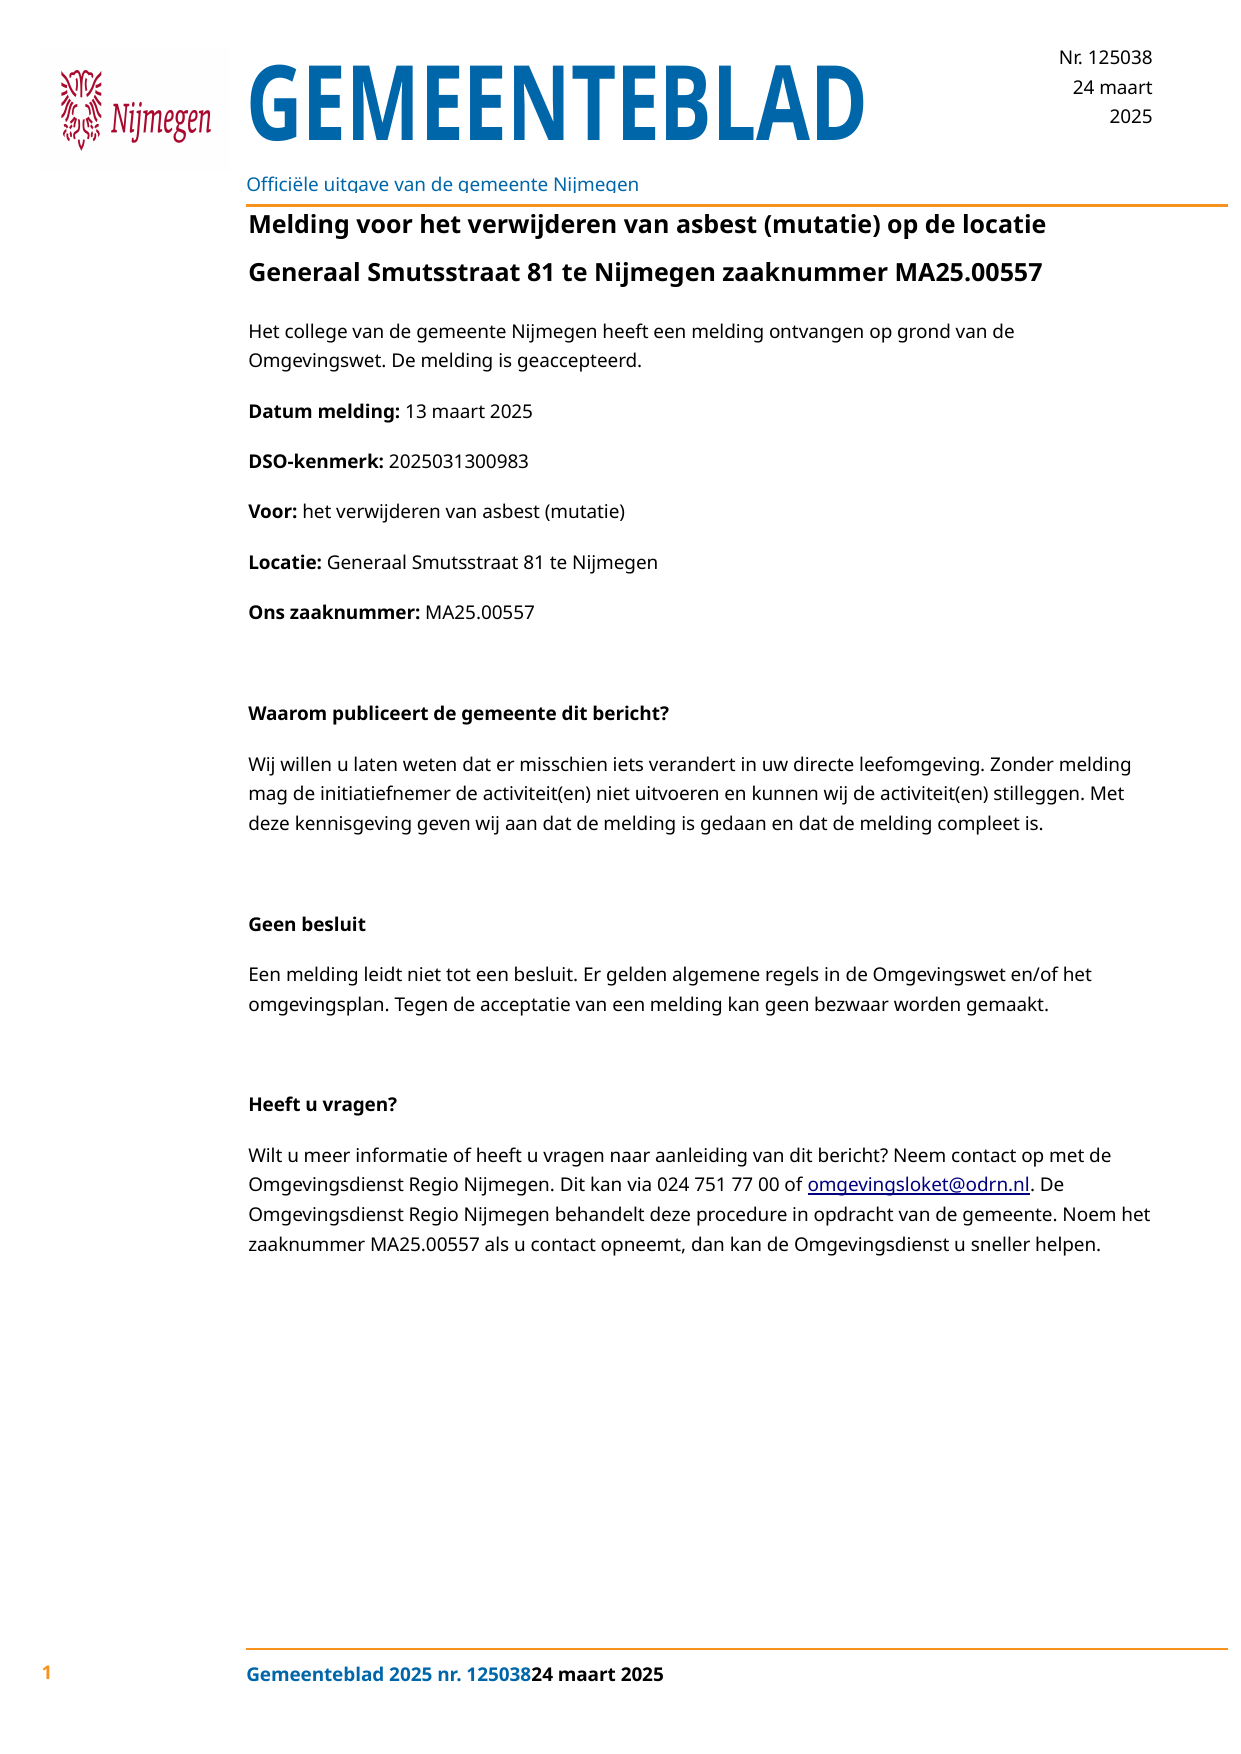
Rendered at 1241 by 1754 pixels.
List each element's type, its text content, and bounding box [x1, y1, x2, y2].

text Melding voor het verwijderen van asbest (mutatie) op de locatie Generaal Smutsstraat 81 te Nijmegen zaaknummer MA25.00557 [248, 207, 1152, 288]
text Voor: het verwijderen van asbest (mutatie) [248, 499, 1152, 524]
text Datum melding: 13 maart 2025 [248, 398, 1152, 424]
text Een melding leidt niet tot een besluit. Er gelden algemene regels in de Omgevingswet en/of het omgevingsplan. Tegen de acceptatie van een melding kan geen bezwaar worden gemaakt. [248, 961, 1152, 1017]
text Heeft u vragen? [248, 1092, 1152, 1117]
text Waarom publiceert de gemeente dit bericht? [248, 700, 1152, 726]
text DSO-kenmerk: 2025031300983 [248, 448, 1152, 474]
text Wilt u meer informatie of heeft u vragen naar aanleiding van dit bericht? Neem contact op met de Omgevingsdienst Regio Nijmegen. Dit kan via 024 751 77 00 of omgevingsloket@odrn.nl. De Omgevingsdienst Regio Nijmegen behandelt deze procedure in opdracht van de gemeente. Noem het zaaknummer MA25.00557 als u contact opneemt, dan kan de Omgevingsdienst u sneller helpen. [248, 1142, 1152, 1257]
picture [41, 47, 231, 172]
text Het college van de gemeente Nijmegen heeft een melding ontvangen op grond van de Omgevingswet. De melding is geaccepteerd. [248, 318, 1152, 373]
text Ons zaaknummer: MA25.00557 [248, 599, 1152, 625]
text Geen besluit [248, 911, 1152, 937]
text Locatie: Generaal Smutsstraat 81 te Nijmegen [248, 549, 1152, 575]
text Wij willen u laten weten dat er misschien iets verandert in uw directe leefomgeving. Zonder melding mag de initiatiefnemer de activiteit(en) niet uitvoeren en kunnen wij de activiteit(en) stilleggen. Met deze kennisgeving geven wij aan dat de melding is gedaan en dat de melding compleet is. [248, 751, 1152, 836]
